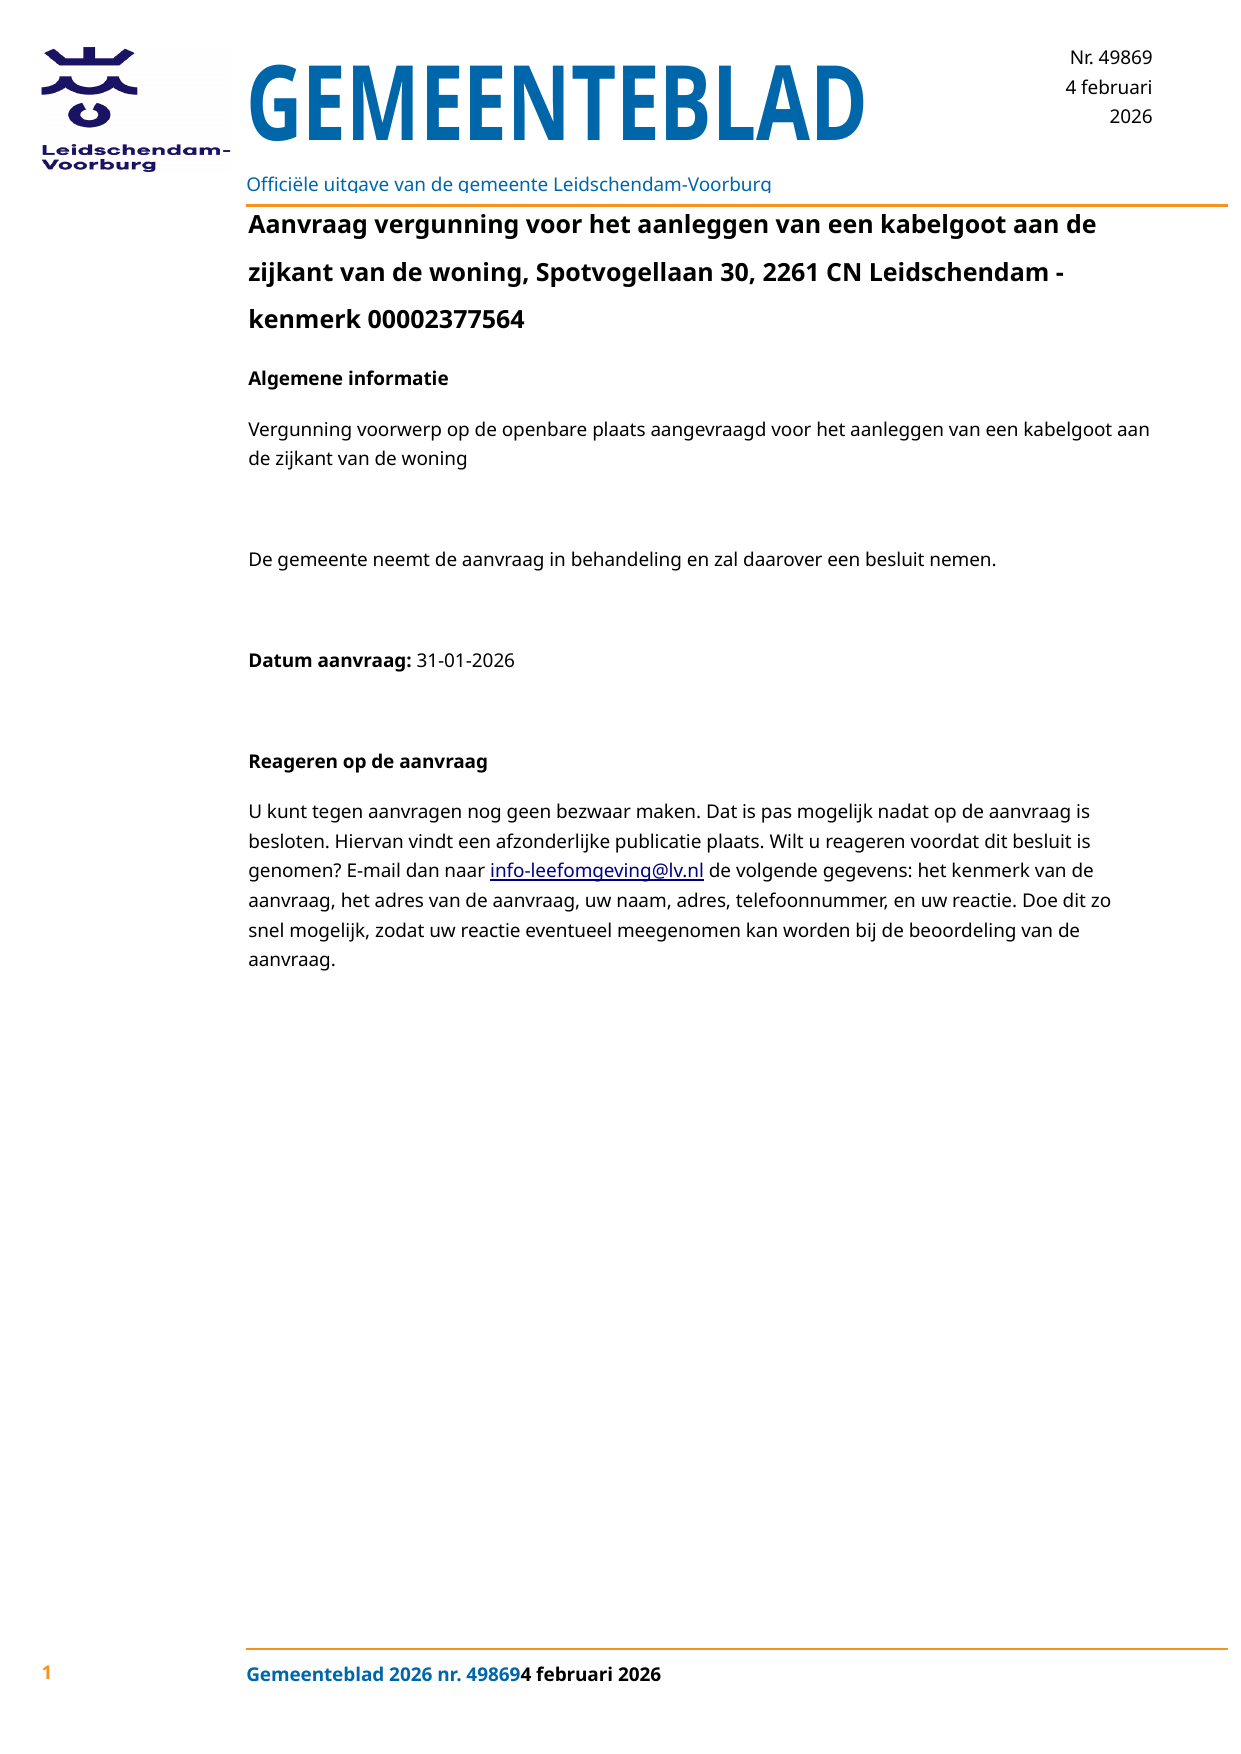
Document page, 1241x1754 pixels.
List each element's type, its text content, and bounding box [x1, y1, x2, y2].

text Reageren op de aanvraag [248, 748, 1152, 774]
text Datum aanvraag: 31-01-2026 [248, 647, 1152, 673]
text Vergunning voorwerp op de openbare plaats aangevraagd voor het aanleggen van een kabelgoot aan de zijkant van de woning [248, 416, 1152, 471]
text Aanvraag vergunning voor het aanleggen van een kabelgoot aan de zijkant van de woning, Spotvogellaan 30, 2261 CN Leidschendam - kenmerk 00002377564 [248, 207, 1152, 336]
text De gemeente neemt de aanvraag in behandeling en zal daarover een besluit nemen. [248, 546, 1152, 572]
text Algemene informatie [248, 366, 1152, 391]
picture [41, 47, 231, 172]
text U kunt tegen aanvragen nog geen bezwaar maken. Dat is pas mogelijk nadat op de aanvraag is besloten. Hiervan vindt een afzonderlijke publicatie plaats. Wilt u reageren voordat dit besluit is genomen? E-mail dan naar info-leefomgeving@lv.nl de volgende gegevens: het kenmerk van de aanvraag, het adres van de aanvraag, uw naam, adres, telefoonnummer, en uw reactie. Doe dit zo snel mogelijk, zodat uw reactie eventueel meegenomen kan worden bij de beoordeling van de aanvraag. [248, 798, 1152, 972]
